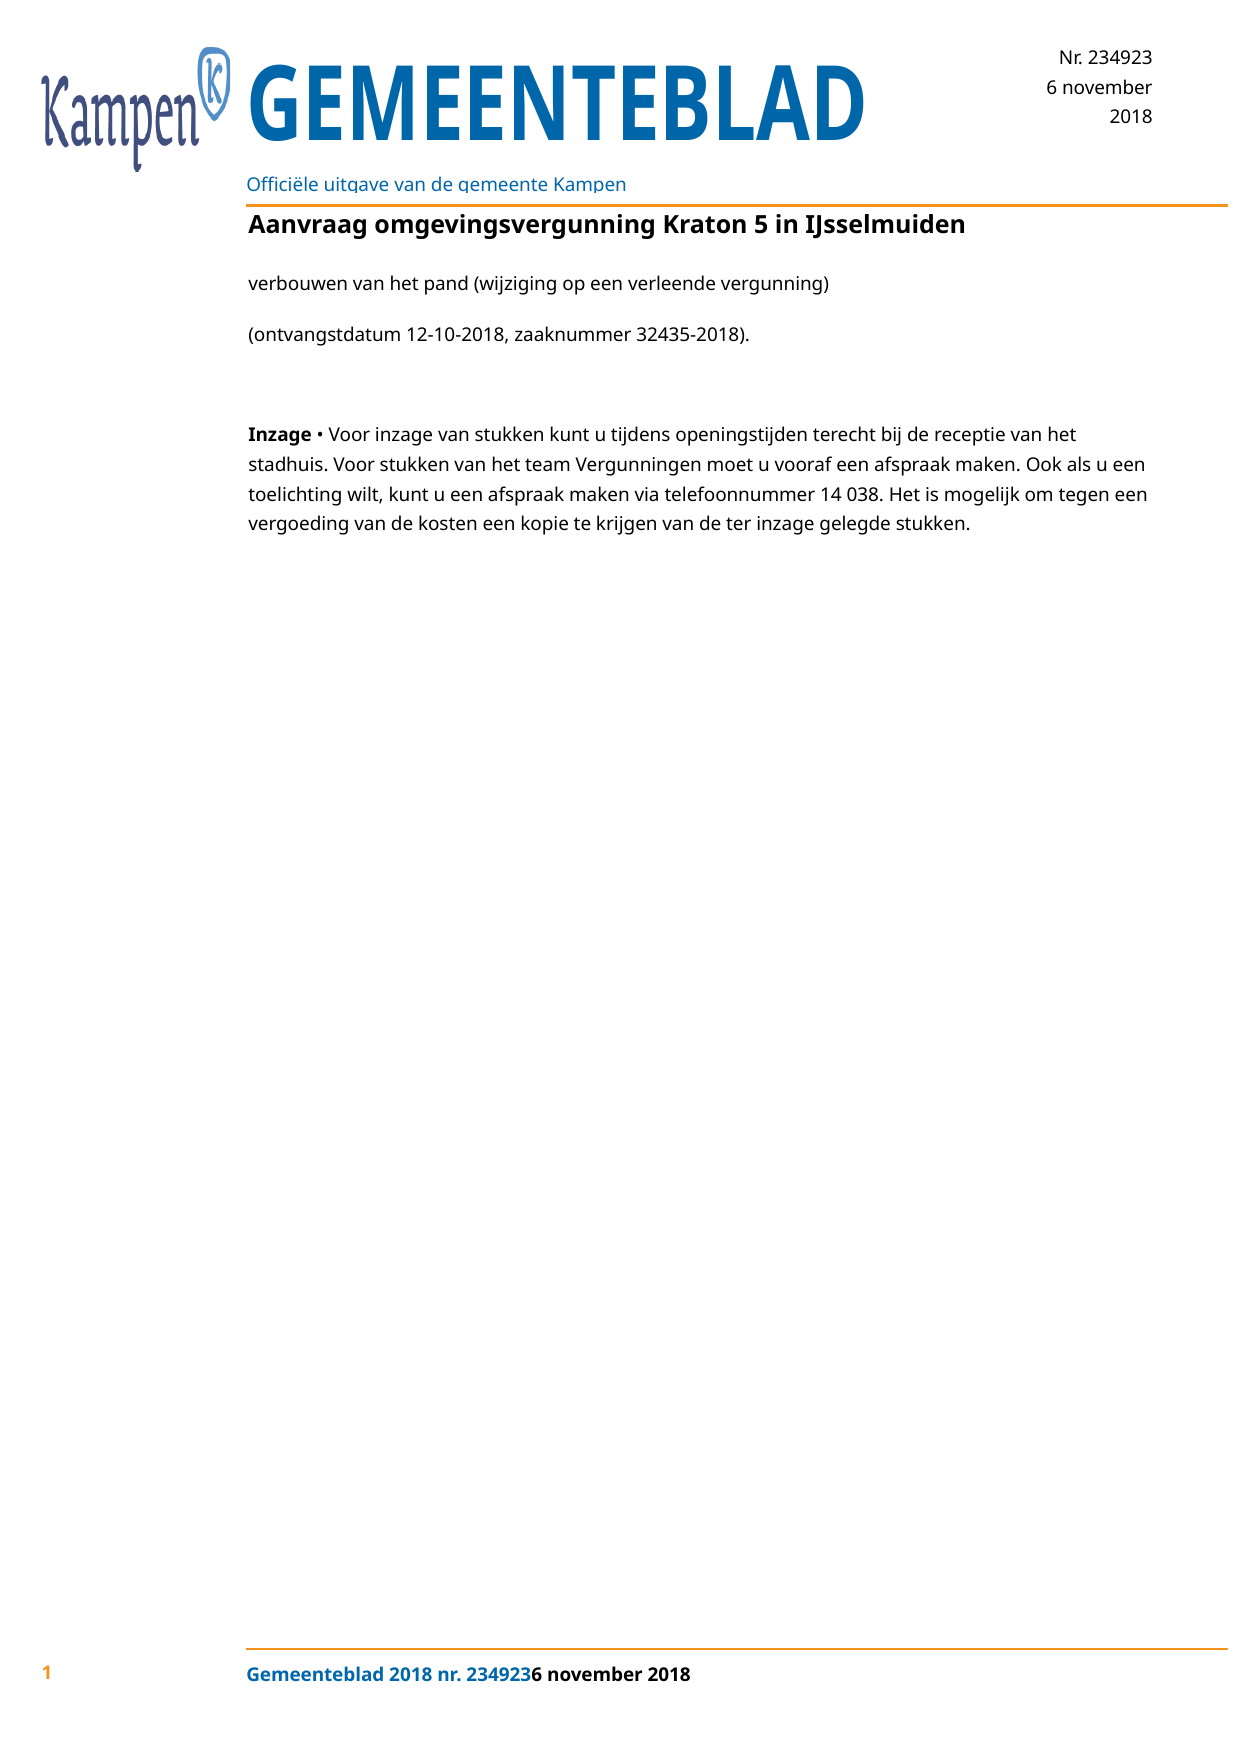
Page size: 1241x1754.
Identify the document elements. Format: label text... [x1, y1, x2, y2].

text Inzage • Voor inzage van stukken kunt u tijdens openingstijden terecht bij de receptie van het stadhuis. Voor stukken van het team Vergunningen moet u vooraf een afspraak maken. Ook als u een toelichting wilt, kunt u een afspraak maken via telefoonnummer 14 038. Het is mogelijk om tegen een vergoeding van de kosten een kopie te krijgen van de ter inzage gelegde stukken. [248, 422, 1152, 536]
text (ontvangstdatum 12-10-2018, zaaknummer 32435-2018). [248, 321, 1152, 346]
text verbouwen van het pand (wijziging op een verleende vergunning) [248, 270, 1152, 296]
picture [41, 47, 231, 172]
text Aanvraag omgevingsvergunning Kraton 5 in IJsselmuiden [248, 207, 1152, 241]
